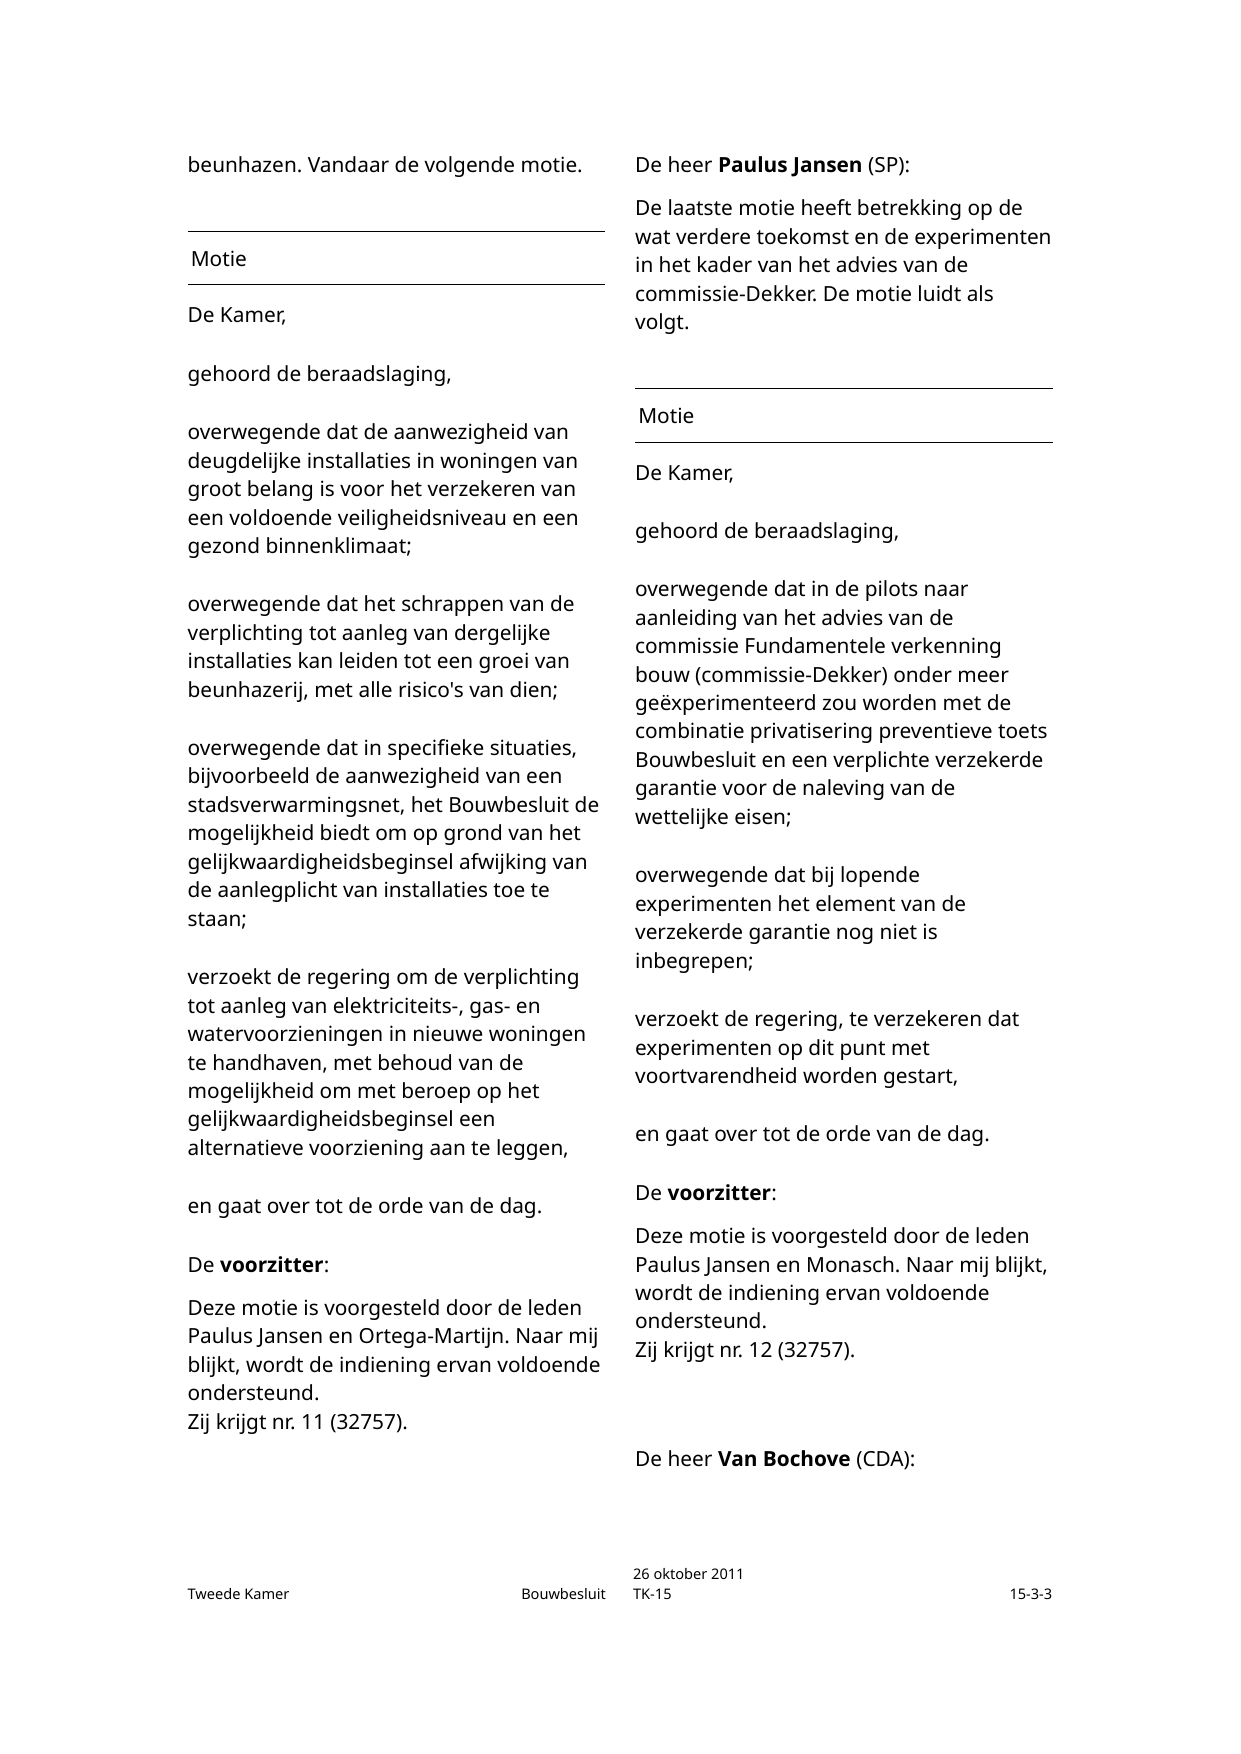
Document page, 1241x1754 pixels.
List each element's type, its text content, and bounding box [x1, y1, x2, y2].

text De laatste motie heeft betrekking op de wat verdere toekomst en de experimenten in het kader van het advies van de commissie-Dekker. De motie luidt als volgt. [635, 193, 1053, 336]
text De voorzitter: [187, 1250, 605, 1278]
text verzoekt de regering, te verzekeren dat experimenten op dit punt met voortvarendheid worden gestart, [635, 1004, 1053, 1089]
text overwegende dat de aanwezigheid van deugdelijke installaties in woningen van groot belang is voor het verzekeren van een voldoende veiligheidsniveau en een gezond binnenklimaat; [187, 417, 605, 559]
text gehoord de beraadslaging, [635, 516, 1053, 544]
text en gaat over tot de orde van de dag. [187, 1191, 605, 1220]
text gehoord de beraadslaging, [187, 359, 605, 387]
text beunhazen. Vandaar de volgende motie. [187, 150, 605, 178]
subtitle Motie [635, 389, 1053, 442]
text Deze motie is voorgesteld door de leden Paulus Jansen en Ortega-Martijn. Naar mij blijkt, wordt de indiening ervan voldoende ondersteund. [187, 1293, 605, 1407]
text overwegende dat bij lopende experimenten het element van de verzekerde garantie nog niet is inbegrepen; [635, 860, 1053, 974]
text overwegende dat in de pilots naar aanleiding van het advies van de commissie Fundamentele verkenning bouw (commissie-Dekker) onder meer geëxperimenteerd zou worden met de combinatie privatisering preventieve toets Bouwbesluit en een verplichte verzekerde garantie voor de naleving van de wettelijke eisen; [635, 574, 1053, 830]
text overwegende dat het schrappen van de verplichting tot aanleg van dergelijke installaties kan leiden tot een groei van beunhazerij, met alle risico's van dien; [187, 589, 605, 703]
text overwegende dat in specifieke situaties, bijvoorbeeld de aanwezigheid van een stadsverwarmingsnet, het Bouwbesluit de mogelijkheid biedt om op grond van het gelijkwaardigheidsbeginsel afwijking van de aanlegplicht van installaties toe te staan; [187, 733, 605, 932]
text  [635, 1393, 1053, 1422]
text De Kamer, [635, 458, 1053, 486]
text De voorzitter: [635, 1178, 1053, 1206]
subtitle Motie [187, 232, 605, 285]
text Deze motie is voorgesteld door de leden Paulus Jansen en Monasch. Naar mij blijkt, wordt de indiening ervan voldoende ondersteund. [635, 1221, 1053, 1335]
text  [187, 1465, 605, 1494]
text Zij krijgt nr. 12 (32757). [635, 1335, 1053, 1363]
text en gaat over tot de orde van de dag. [635, 1119, 1053, 1148]
text Zij krijgt nr. 11 (32757). [187, 1407, 605, 1435]
text De heer Van Bochove (CDA): [635, 1444, 1053, 1473]
text De Kamer, [187, 300, 605, 329]
text verzoekt de regering om de verplichting tot aanleg van elektriciteits-, gas- en watervoorzieningen in nieuwe woningen te handhaven, met behoud van de mogelijkheid om met beroep op het gelijkwaardigheidsbeginsel een alternatieve voorziening aan te leggen, [187, 962, 605, 1161]
text De heer Paulus Jansen (SP): [635, 150, 1053, 178]
